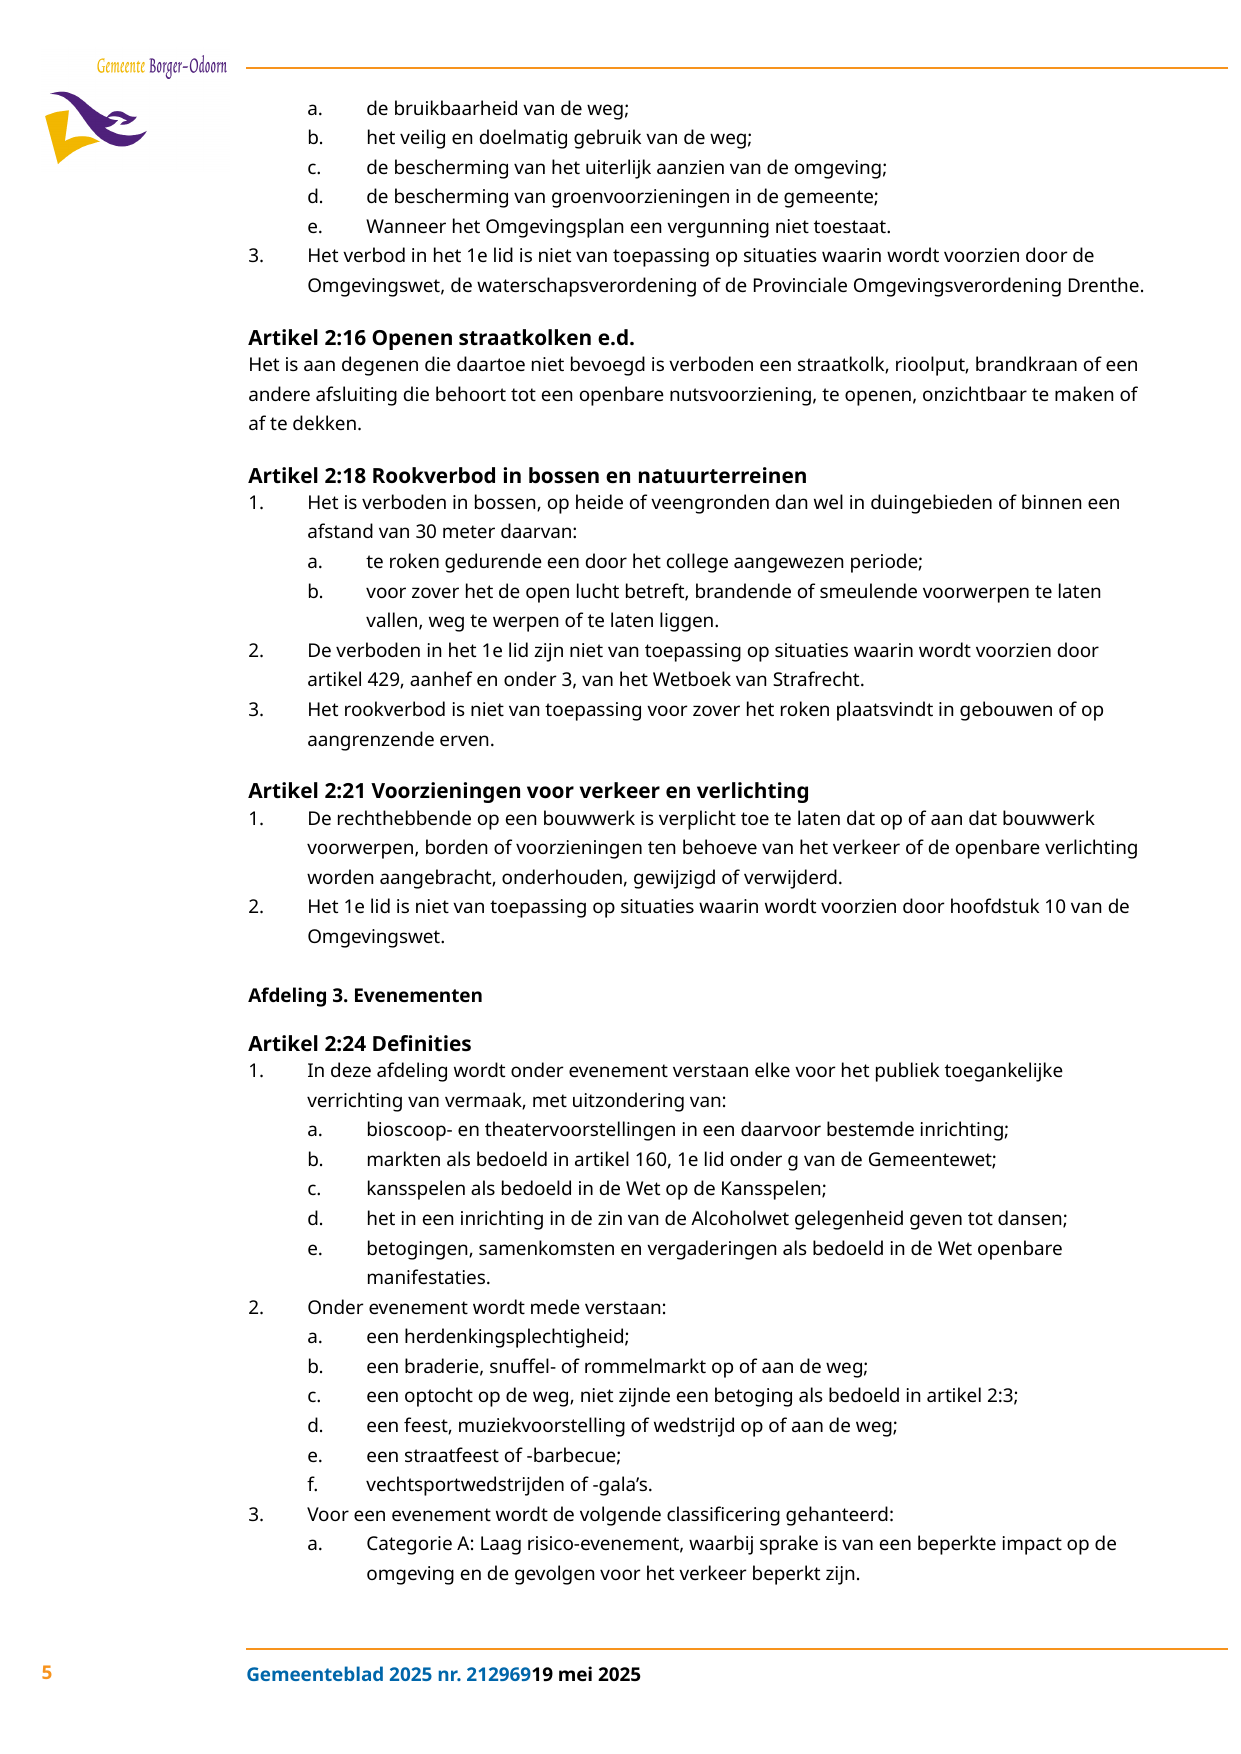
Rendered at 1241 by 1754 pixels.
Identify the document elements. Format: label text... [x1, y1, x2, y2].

list een straatfeest of -barbecue; [307, 1442, 1152, 1467]
list de bescherming van het uiterlijk aanzien van de omgeving; [307, 154, 1152, 180]
picture [41, 47, 231, 172]
text Artikel 2:18 Rookverbod in bossen en natuurterreinen [248, 461, 1152, 489]
list Categorie A: Laag risico-evenement, waarbij sprake is van een beperkte impact op de omgeving en de gevolgen voor het verkeer beperkt zijn. [307, 1531, 1152, 1586]
list vechtsportwedstrijden of -gala’s. [307, 1471, 1152, 1497]
list In deze afdeling wordt onder evenement verstaan elke voor het publiek toegankelijke verrichting van vermaak, met uitzondering van: [248, 1057, 1152, 1112]
list markten als bedoeld in artikel 160, 1e lid onder g van de Gemeentewet; [307, 1146, 1152, 1172]
text Artikel 2:21 Voorzieningen voor verkeer en verlichting [248, 776, 1152, 805]
list Het is verboden in bossen, op heide of veengronden dan wel in duingebieden of binnen een afstand van 30 meter daarvan: [248, 489, 1152, 544]
list een braderie, snuffel- of rommelmarkt op of aan de weg; [307, 1353, 1152, 1379]
list kansspelen als bedoeld in de Wet op de Kansspelen; [307, 1176, 1152, 1201]
list de bruikbaarheid van de weg; [307, 95, 1152, 121]
list een herdenkingsplechtigheid; [307, 1323, 1152, 1349]
list bioscoop- en theatervoorstellingen in een daarvoor bestemde inrichting; [307, 1116, 1152, 1142]
list De verboden in het 1e lid zijn niet van toepassing op situaties waarin wordt voorzien door artikel 429, aanhef en onder 3, van het Wetboek van Strafrecht. [248, 637, 1152, 692]
list het veilig en doelmatig gebruik van de weg; [307, 124, 1152, 150]
list te roken gedurende een door het college aangewezen periode; [307, 548, 1152, 574]
list Het rookverbod is niet van toepassing voor zover het roken plaatsvindt in gebouwen of op aangrenzende erven. [248, 696, 1152, 752]
list De rechthebbende op een bouwwerk is verplicht toe te laten dat op of aan dat bouwwerk voorwerpen, borden of voorzieningen ten behoeve van het verkeer of de openbare verlichting worden aangebracht, onderhouden, gewijzigd of verwijderd. [248, 805, 1152, 889]
text Afdeling 3. Evenementen [248, 982, 1152, 1008]
list Het 1e lid is niet van toepassing op situaties waarin wordt voorzien door hoofdstuk 10 van de Omgevingswet. [248, 893, 1152, 949]
list betogingen, samenkomsten en vergaderingen als bedoeld in de Wet openbare manifestaties. [307, 1235, 1152, 1290]
list Onder evenement wordt mede verstaan: [248, 1294, 1152, 1319]
list de bescherming van groenvoorzieningen in de gemeente; [307, 183, 1152, 209]
list een feest, muziekvoorstelling of wedstrijd op of aan de weg; [307, 1412, 1152, 1438]
list een optocht op de weg, niet zijnde een betoging als bedoeld in artikel 2:3; [307, 1383, 1152, 1408]
text Artikel 2:16 Openen straatkolken e.d. [248, 323, 1152, 351]
list Wanneer het Omgevingsplan een vergunning niet toestaat. [307, 213, 1152, 239]
text Het is aan degenen die daartoe niet bevoegd is verboden een straatkolk, rioolput, brandkraan of een andere afsluiting die behoort tot een openbare nutsvoorziening, te openen, onzichtbaar te maken of af te dekken. [248, 351, 1152, 436]
list het in een inrichting in de zin van de Alcoholwet gelegenheid geven tot dansen; [307, 1205, 1152, 1231]
text Artikel 2:24 Definities [248, 1029, 1152, 1057]
list Het verbod in het 1e lid is niet van toepassing op situaties waarin wordt voorzien door de Omgevingswet, de waterschapsverordening of de Provinciale Omgevingsverordening Drenthe. [248, 243, 1152, 298]
list voor zover het de open lucht betreft, brandende of smeulende voorwerpen te laten vallen, weg te werpen of te laten liggen. [307, 578, 1152, 633]
list Voor een evenement wordt de volgende classificering gehanteerd: [248, 1501, 1152, 1527]
